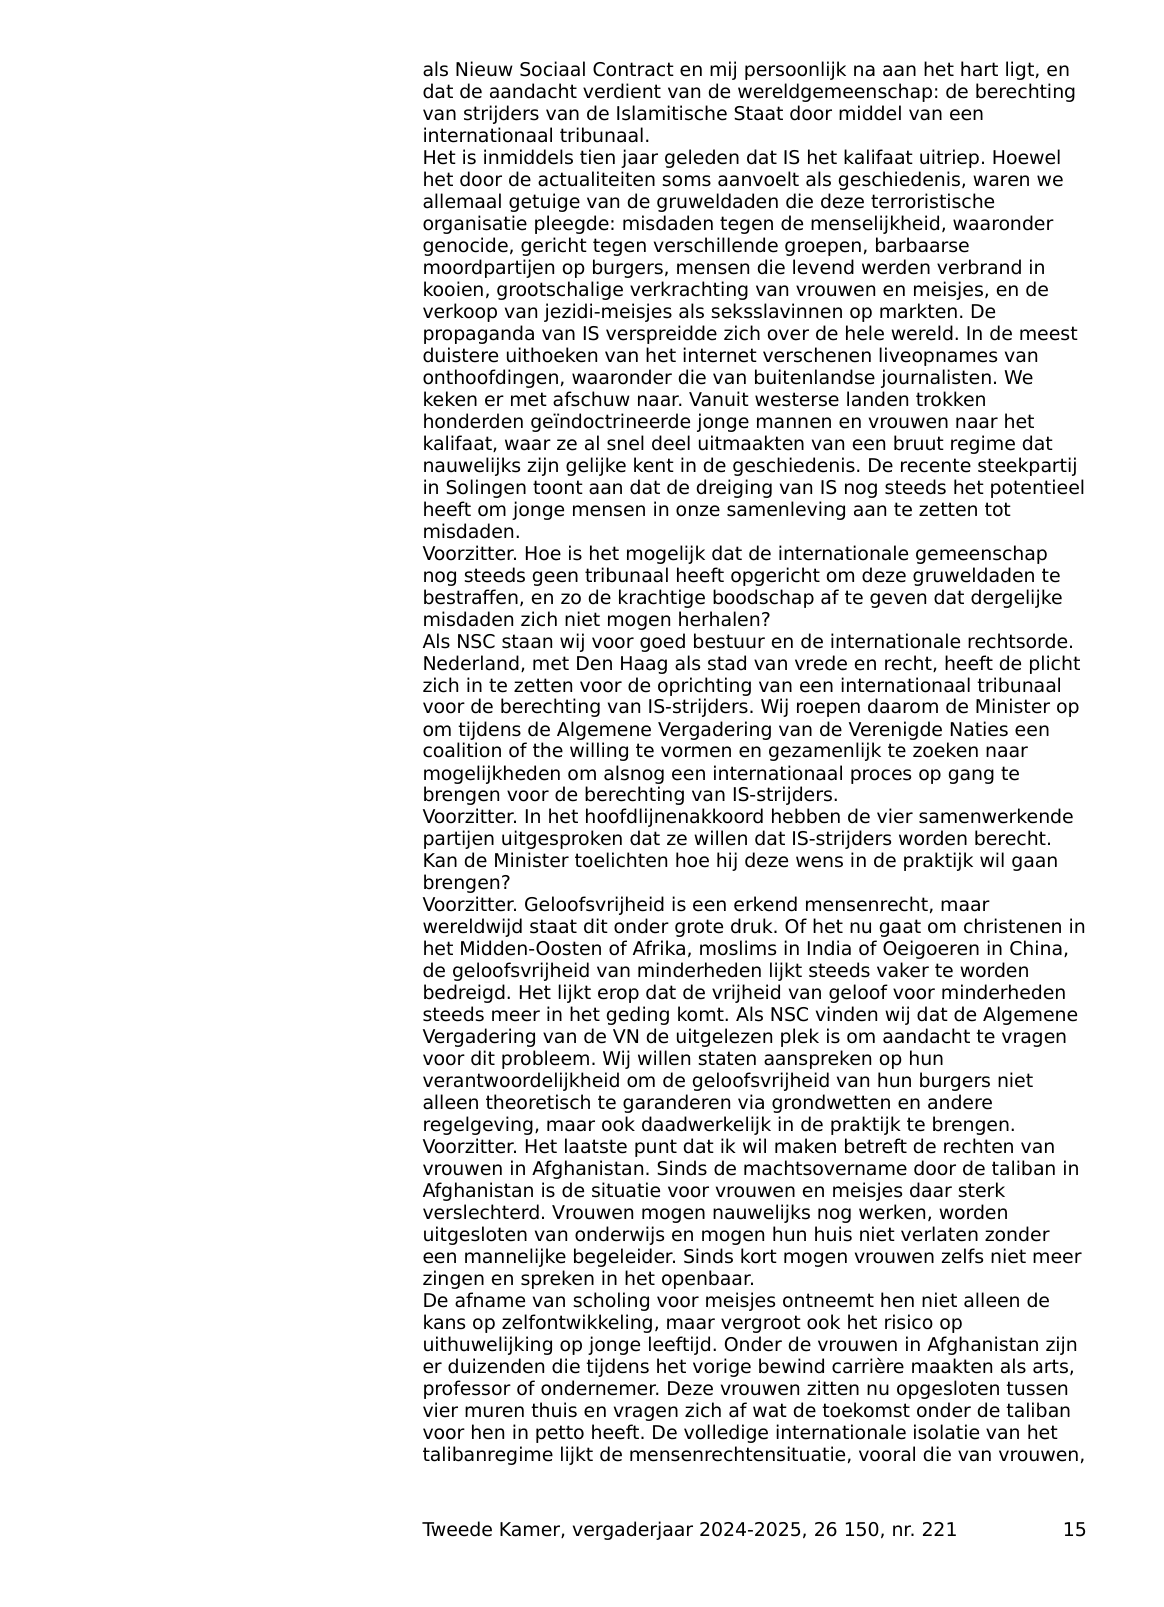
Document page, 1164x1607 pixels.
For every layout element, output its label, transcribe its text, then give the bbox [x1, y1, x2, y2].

text Voorzitter. Het laatste punt dat ik wil maken betreft de rechten van vrouwen in Afghanistan. Sinds de machtsovername door de taliban in Afghanistan is de situatie voor vrouwen en meisjes daar sterk verslechterd. Vrouwen mogen nauwelijks nog werken, worden uitgesloten van onderwijs en mogen hun huis niet verlaten zonder een mannelijke begeleider. Sinds kort mogen vrouwen zelfs niet meer zingen en spreken in het openbaar. [422, 1136, 1087, 1290]
text Voorzitter. In het hoofdlijnenakkoord hebben de vier samenwerkende partijen uitgesproken dat ze willen dat IS-strijders worden berecht. Kan de Minister toelichten hoe hij deze wens in de praktijk wil gaan brengen? [422, 806, 1087, 894]
text Het is inmiddels tien jaar geleden dat IS het kalifaat uitriep. Hoewel het door de actualiteiten soms aanvoelt als geschiedenis, waren we allemaal getuige van de gruweldaden die deze terroristische organisatie pleegde: misdaden tegen de menselijkheid, waaronder genocide, gericht tegen verschillende groepen, barbaarse moordpartijen op burgers, mensen die levend werden verbrand in kooien, grootschalige verkrachting van vrouwen en meisjes, en de verkoop van jezidi-meisjes als seksslavinnen op markten. De propaganda van IS verspreidde zich over de hele wereld. In de meest duistere uithoeken van het internet verschenen liveopnames van onthoofdingen, waaronder die van buitenlandse journalisten. We keken er met afschuw naar. Vanuit westerse landen trokken honderden geïndoctrineerde jonge mannen en vrouwen naar het kalifaat, waar ze al snel deel uitmaakten van een bruut regime dat nauwelijks zijn gelijke kent in de geschiedenis. De recente steekpartij in Solingen toont aan dat de dreiging van IS nog steeds het potentieel heeft om jonge mensen in onze samenleving aan te zetten tot misdaden. [422, 147, 1087, 543]
text Als NSC staan wij voor goed bestuur en de internationale rechtsorde. Nederland, met Den Haag als stad van vrede en recht, heeft de plicht zich in te zetten voor de oprichting van een internationaal tribunaal voor de berechting van IS-strijders. Wij roepen daarom de Minister op om tijdens de Algemene Vergadering van de Verenigde Naties een coalition of the willing te vormen en gezamenlijk te zoeken naar mogelijkheden om alsnog een internationaal proces op gang te brengen voor de berechting van IS-strijders. [422, 631, 1087, 806]
text Voorzitter. Geloofsvrijheid is een erkend mensenrecht, maar wereldwijd staat dit onder grote druk. Of het nu gaat om christenen in het Midden-Oosten of Afrika, moslims in India of Oeigoeren in China, de geloofsvrijheid van minderheden lijkt steeds vaker te worden bedreigd. Het lijkt erop dat de vrijheid van geloof voor minderheden steeds meer in het geding komt. Als NSC vinden wij dat de Algemene Vergadering van de VN de uitgelezen plek is om aandacht te vragen voor dit probleem. Wij willen staten aanspreken op hun verantwoordelijkheid om de geloofsvrijheid van hun burgers niet alleen theoretisch te garanderen via grondwetten en andere regelgeving, maar ook daadwerkelijk in de praktijk te brengen. [422, 894, 1087, 1136]
text De afname van scholing voor meisjes ontneemt hen niet alleen de kans op zelfontwikkeling, maar vergroot ook het risico op uithuwelijking op jonge leeftijd. Onder de vrouwen in Afghanistan zijn er duizenden die tijdens het vorige bewind carrière maakten als arts, professor of ondernemer. Deze vrouwen zitten nu opgesloten tussen vier muren thuis en vragen zich af wat de toekomst onder de taliban voor hen in petto heeft. De volledige internationale isolatie van het talibanregime lijkt de mensenrechtensituatie, vooral die van vrouwen, [422, 1290, 1087, 1466]
text Voorzitter. Hoe is het mogelijk dat de internationale gemeenschap nog steeds geen tribunaal heeft opgericht om deze gruweldaden te bestraffen, en zo de krachtige boodschap af te geven dat dergelijke misdaden zich niet mogen herhalen? [422, 543, 1087, 631]
text als Nieuw Sociaal Contract en mij persoonlijk na aan het hart ligt, en dat de aandacht verdient van de wereldgemeenschap: de berechting van strijders van de Islamitische Staat door middel van een internationaal tribunaal. [422, 59, 1087, 147]
